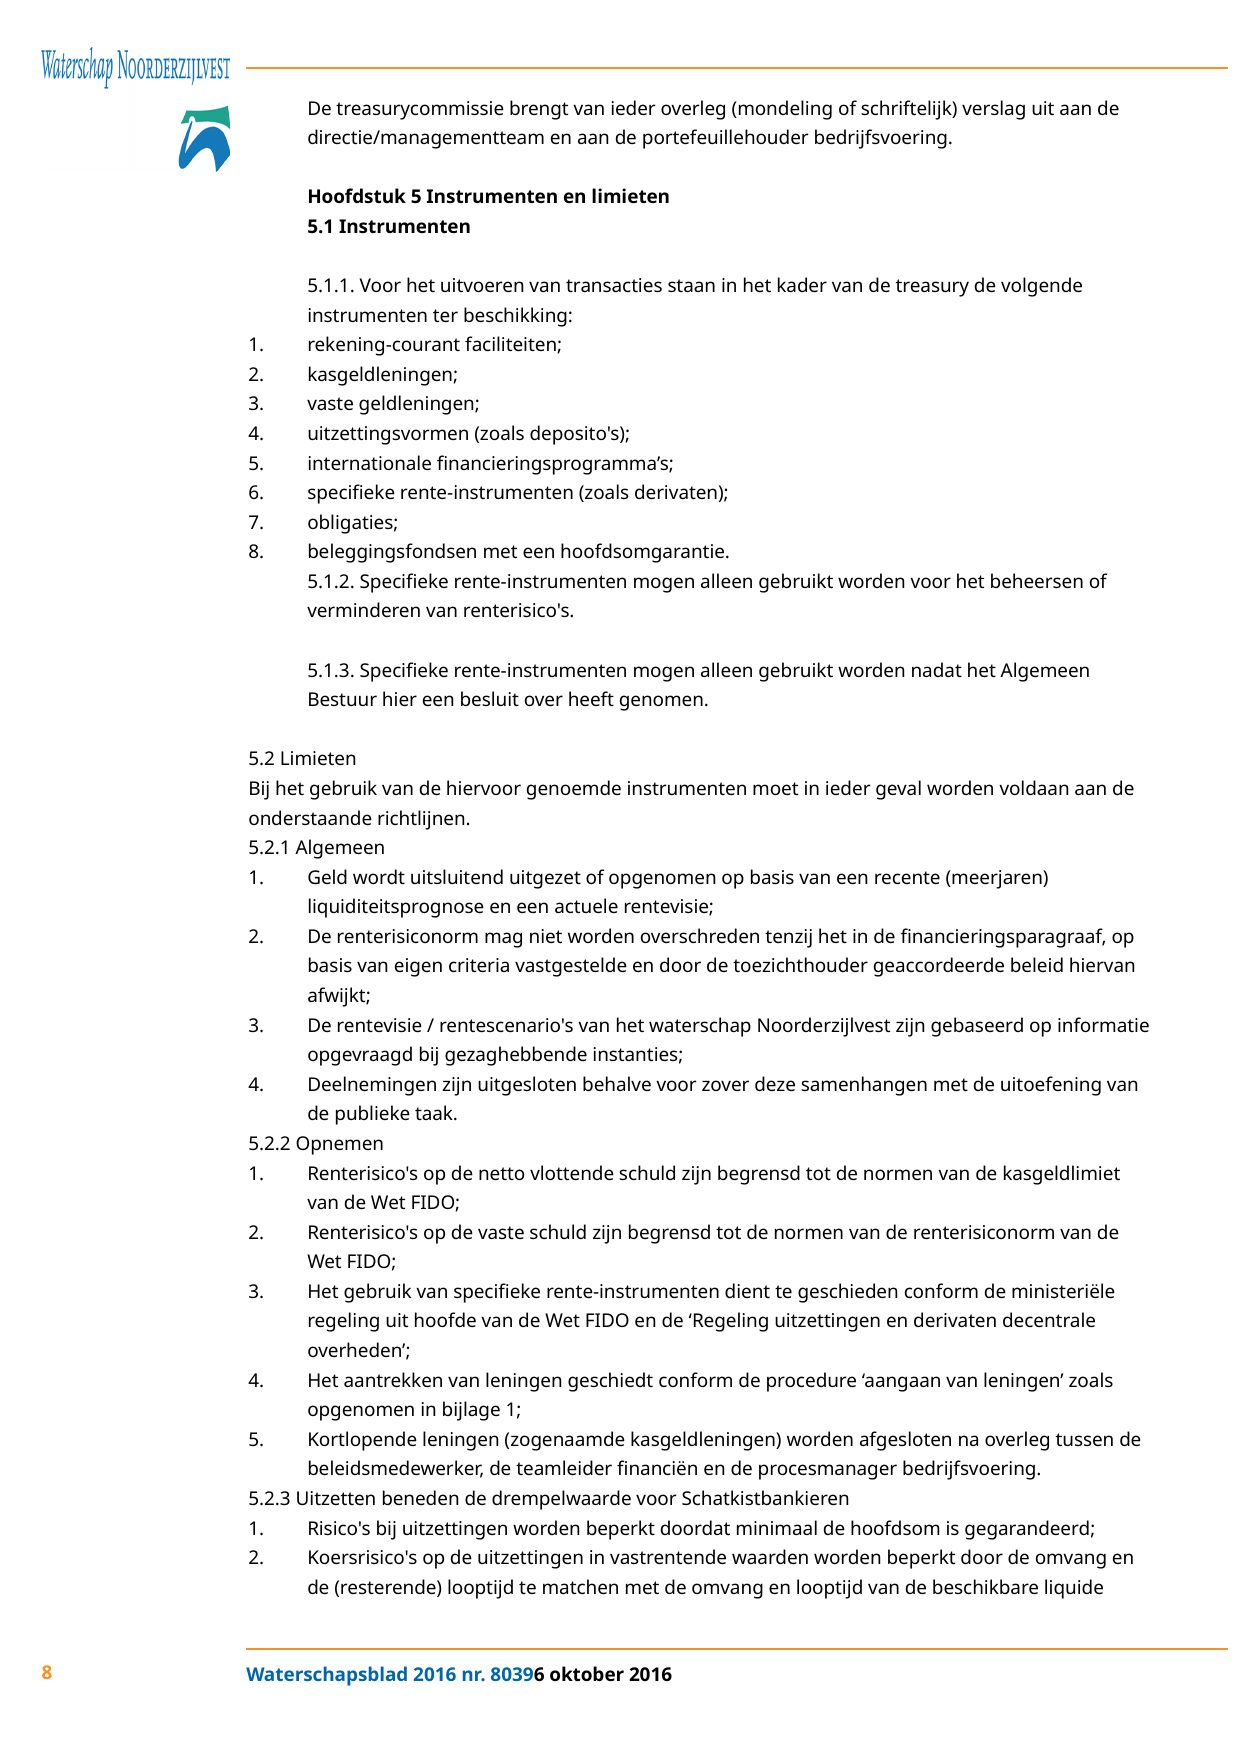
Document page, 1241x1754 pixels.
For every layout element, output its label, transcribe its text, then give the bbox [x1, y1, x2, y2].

list specifieke rente-instrumenten (zoals derivaten); [248, 479, 1152, 505]
list Koersrisico's op de uitzettingen in vastrentende waarden worden beperkt door de omvang en de (resterende) looptijd te matchen met de omvang en looptijd van de beschikbare liquide [248, 1544, 1152, 1600]
list internationale financieringsprogramma’s; [248, 450, 1152, 476]
list vaste geldleningen; [248, 391, 1152, 416]
text 5.2 Limieten [248, 746, 1152, 771]
list De treasurycommissie brengt van ieder overleg (mondeling of schriftelijk) verslag uit aan de directie/managementteam en aan de portefeuillehouder bedrijfsvoering. [248, 95, 1152, 150]
text Bij het gebruik van de hiervoor genoemde instrumenten moet in ieder geval worden voldaan aan de onderstaande richtlijnen. [248, 775, 1152, 831]
text 5.2.1 Algemeen [248, 834, 1152, 860]
list Geld wordt uitsluitend uitgezet of opgenomen op basis van een recente (meerjaren) liquiditeitsprognose en een actuele rentevisie; [248, 864, 1152, 919]
list beleggingsfondsen met een hoofdsomgarantie. [248, 538, 1152, 564]
list 5.1.1. Voor het uitvoeren van transacties staan in het kader van de treasury de volgende instrumenten ter beschikking: [248, 272, 1152, 328]
list 5.1.3. Specifieke rente-instrumenten mogen alleen gebruikt worden nadat het Algemeen Bestuur hier een besluit over heeft genomen. [248, 657, 1152, 712]
list Het aantrekken van leningen geschiedt conform de procedure ‘aangaan van leningen’ zoals opgenomen in bijlage 1; [248, 1367, 1152, 1422]
list obligaties; [248, 509, 1152, 535]
list Deelnemingen zijn uitgesloten behalve voor zover deze samenhangen met de uitoefening van de publieke taak. [248, 1071, 1152, 1126]
list rekening-courant faciliteiten; [248, 331, 1152, 357]
list Hoofdstuk 5 Instrumenten en limieten [248, 183, 1152, 209]
list Renterisico's op de netto vlottende schuld zijn begrensd tot de normen van de kasgeldlimiet van de Wet FIDO; [248, 1160, 1152, 1215]
list uitzettingsvormen (zoals deposito's); [248, 420, 1152, 446]
list kasgeldleningen; [248, 361, 1152, 387]
list De renterisiconorm mag niet worden overschreden tenzij het in de financieringsparagraaf, op basis van eigen criteria vastgestelde en door de toezichthouder geaccordeerde beleid hiervan afwijkt; [248, 923, 1152, 1008]
list Renterisico's op de vaste schuld zijn begrensd tot de normen van de renterisiconorm van de Wet FIDO; [248, 1219, 1152, 1274]
list De rentevisie / rentescenario's van het waterschap Noorderzijlvest zijn gebaseerd op informatie opgevraagd bij gezaghebbende instanties; [248, 1012, 1152, 1067]
list Risico's bij uitzettingen worden beperkt doordat minimaal de hoofdsom is gegarandeerd; [248, 1515, 1152, 1541]
text 5.2.2 Opnemen [248, 1130, 1152, 1156]
list Het gebruik van specifieke rente-instrumenten dient te geschieden conform de ministeriële regeling uit hoofde van de Wet FIDO en de ‘Regeling uitzettingen en derivaten decentrale overheden’; [248, 1278, 1152, 1363]
list 5.1.2. Specifieke rente-instrumenten mogen alleen gebruikt worden voor het beheersen of verminderen van renterisico's. [248, 568, 1152, 623]
text 5.2.3 Uitzetten beneden de drempelwaarde voor Schatkistbankieren [248, 1485, 1152, 1511]
list Kortlopende leningen (zogenaamde kasgeldleningen) worden afgesloten na overleg tussen de beleidsmedewerker, de teamleider financiën en de procesmanager bedrijfsvoering. [248, 1426, 1152, 1481]
picture [41, 47, 231, 172]
list 5.1 Instrumenten [248, 213, 1152, 239]
